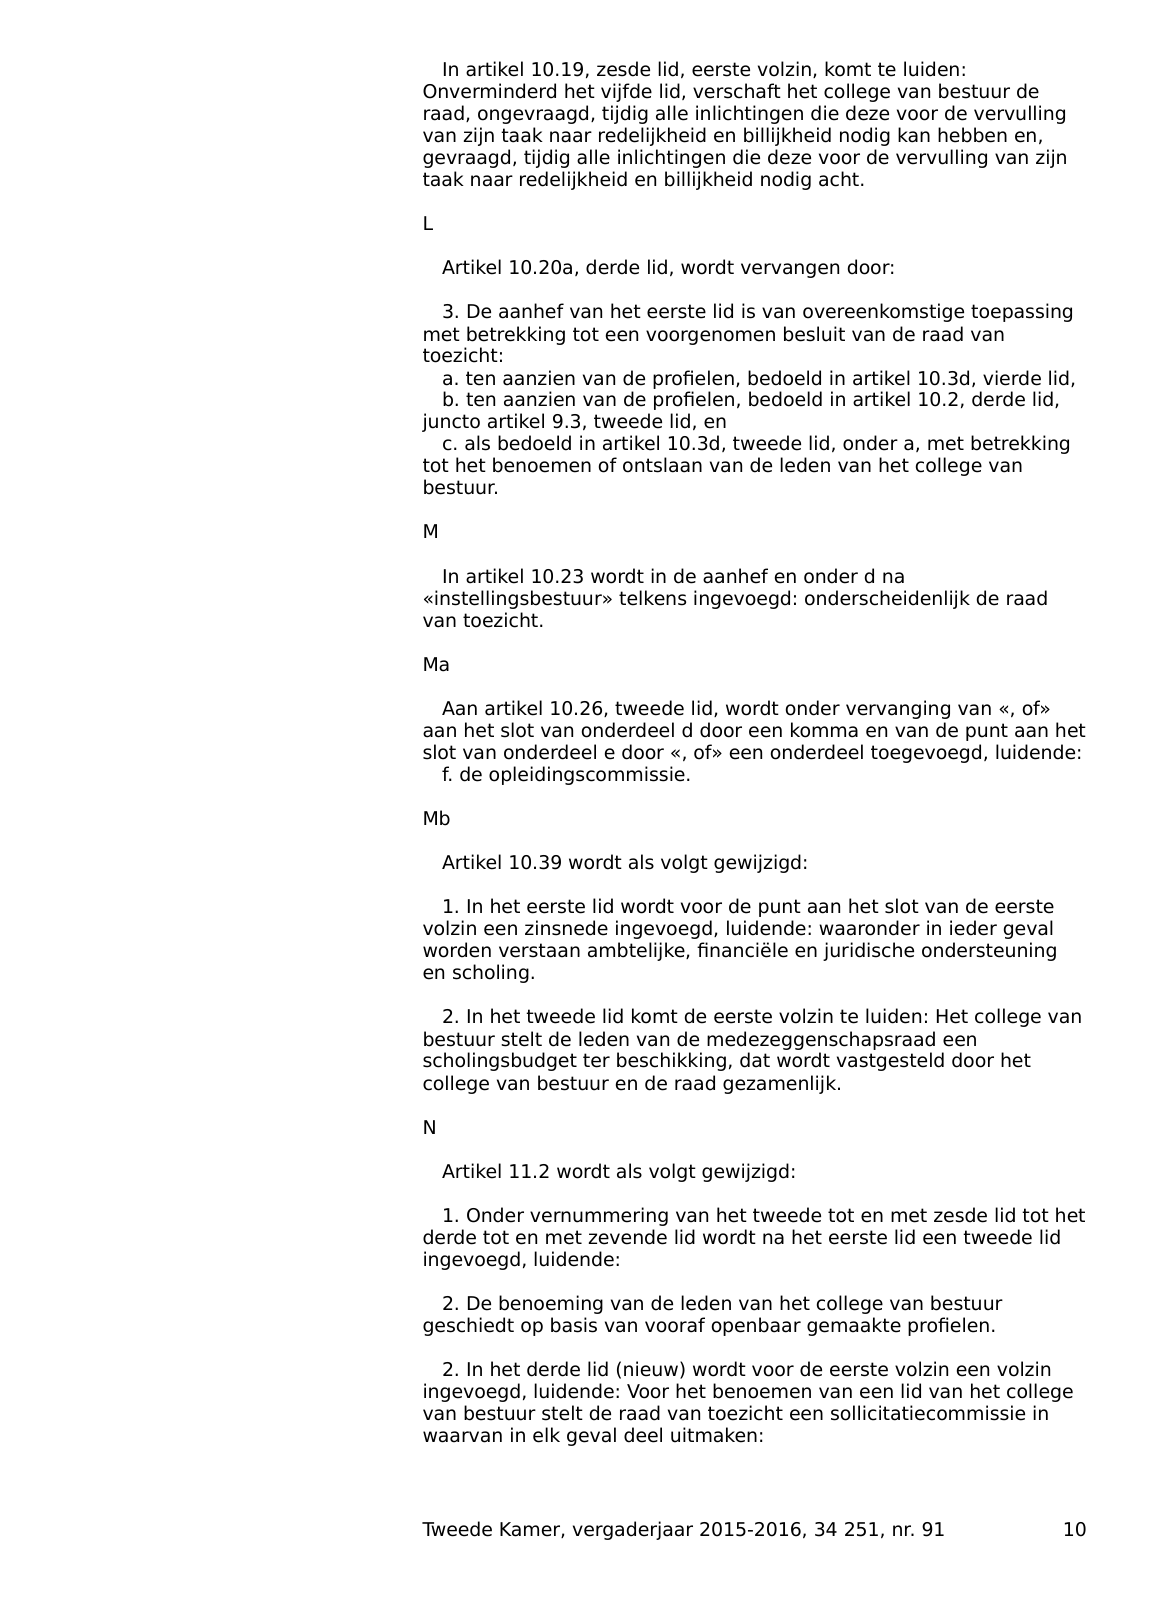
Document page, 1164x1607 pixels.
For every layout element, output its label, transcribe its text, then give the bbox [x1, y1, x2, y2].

text 2. De benoeming van de leden van het college van bestuur geschiedt op basis van vooraf openbaar gemaakte profielen. [422, 1293, 1087, 1337]
text Artikel 10.39 wordt als volgt gewijzigd: [422, 852, 1087, 874]
text 3. De aanhef van het eerste lid is van overeenkomstige toepassing met betrekking tot een voorgenomen besluit van de raad van toezicht: [422, 301, 1087, 367]
text M [422, 521, 1087, 543]
text In artikel 10.19, zesde lid, eerste volzin, komt te luiden: Onverminderd het vijfde lid, verschaft het college van bestuur de raad, ongevraagd, tijdig alle inlichtingen die deze voor de vervulling van zijn taak naar redelijkheid en billijkheid nodig kan hebben en, gevraagd, tijdig alle inlichtingen die deze voor de vervulling van zijn taak naar redelijkheid en billijkheid nodig acht. [422, 59, 1087, 191]
text Artikel 11.2 wordt als volgt gewijzigd: [422, 1161, 1087, 1183]
text Artikel 10.20a, derde lid, wordt vervangen door: [422, 257, 1087, 279]
text Aan artikel 10.26, tweede lid, wordt onder vervanging van «, of» aan het slot van onderdeel d door een komma en van de punt aan het slot van onderdeel e door «, of» een onderdeel toegevoegd, luidende: [422, 698, 1087, 764]
text f. de opleidingscommissie. [422, 764, 1087, 786]
text 1. Onder vernummering van het tweede tot en met zesde lid tot het derde tot en met zevende lid wordt na het eerste lid een tweede lid ingevoegd, luidende: [422, 1205, 1087, 1271]
text Ma [422, 654, 1087, 676]
text c. als bedoeld in artikel 10.3d, tweede lid, onder a, met betrekking tot het benoemen of ontslaan van de leden van het college van bestuur. [422, 433, 1087, 499]
text 2. In het tweede lid komt de eerste volzin te luiden: Het college van bestuur stelt de leden van de medezeggenschapsraad een scholingsbudget ter beschikking, dat wordt vastgesteld door het college van bestuur en de raad gezamenlijk. [422, 1006, 1087, 1094]
text N [422, 1117, 1087, 1138]
text 2. In het derde lid (nieuw) wordt voor de eerste volzin een volzin ingevoegd, luidende: Voor het benoemen van een lid van het college van bestuur stelt de raad van toezicht een sollicitatiecommissie in waarvan in elk geval deel uitmaken: [422, 1359, 1087, 1447]
text 1. In het eerste lid wordt voor de punt aan het slot van de eerste volzin een zinsnede ingevoegd, luidende: waaronder in ieder geval worden verstaan ambtelijke, financiële en juridische ondersteuning en scholing. [422, 896, 1087, 984]
text In artikel 10.23 wordt in de aanhef en onder d na «instellingsbestuur» telkens ingevoegd: onderscheidenlijk de raad van toezicht. [422, 566, 1087, 632]
text Mb [422, 808, 1087, 830]
text L [422, 213, 1087, 235]
text a. ten aanzien van de profielen, bedoeld in artikel 10.3d, vierde lid, [422, 367, 1087, 389]
text b. ten aanzien van de profielen, bedoeld in artikel 10.2, derde lid, juncto artikel 9.3, tweede lid, en [422, 389, 1087, 433]
